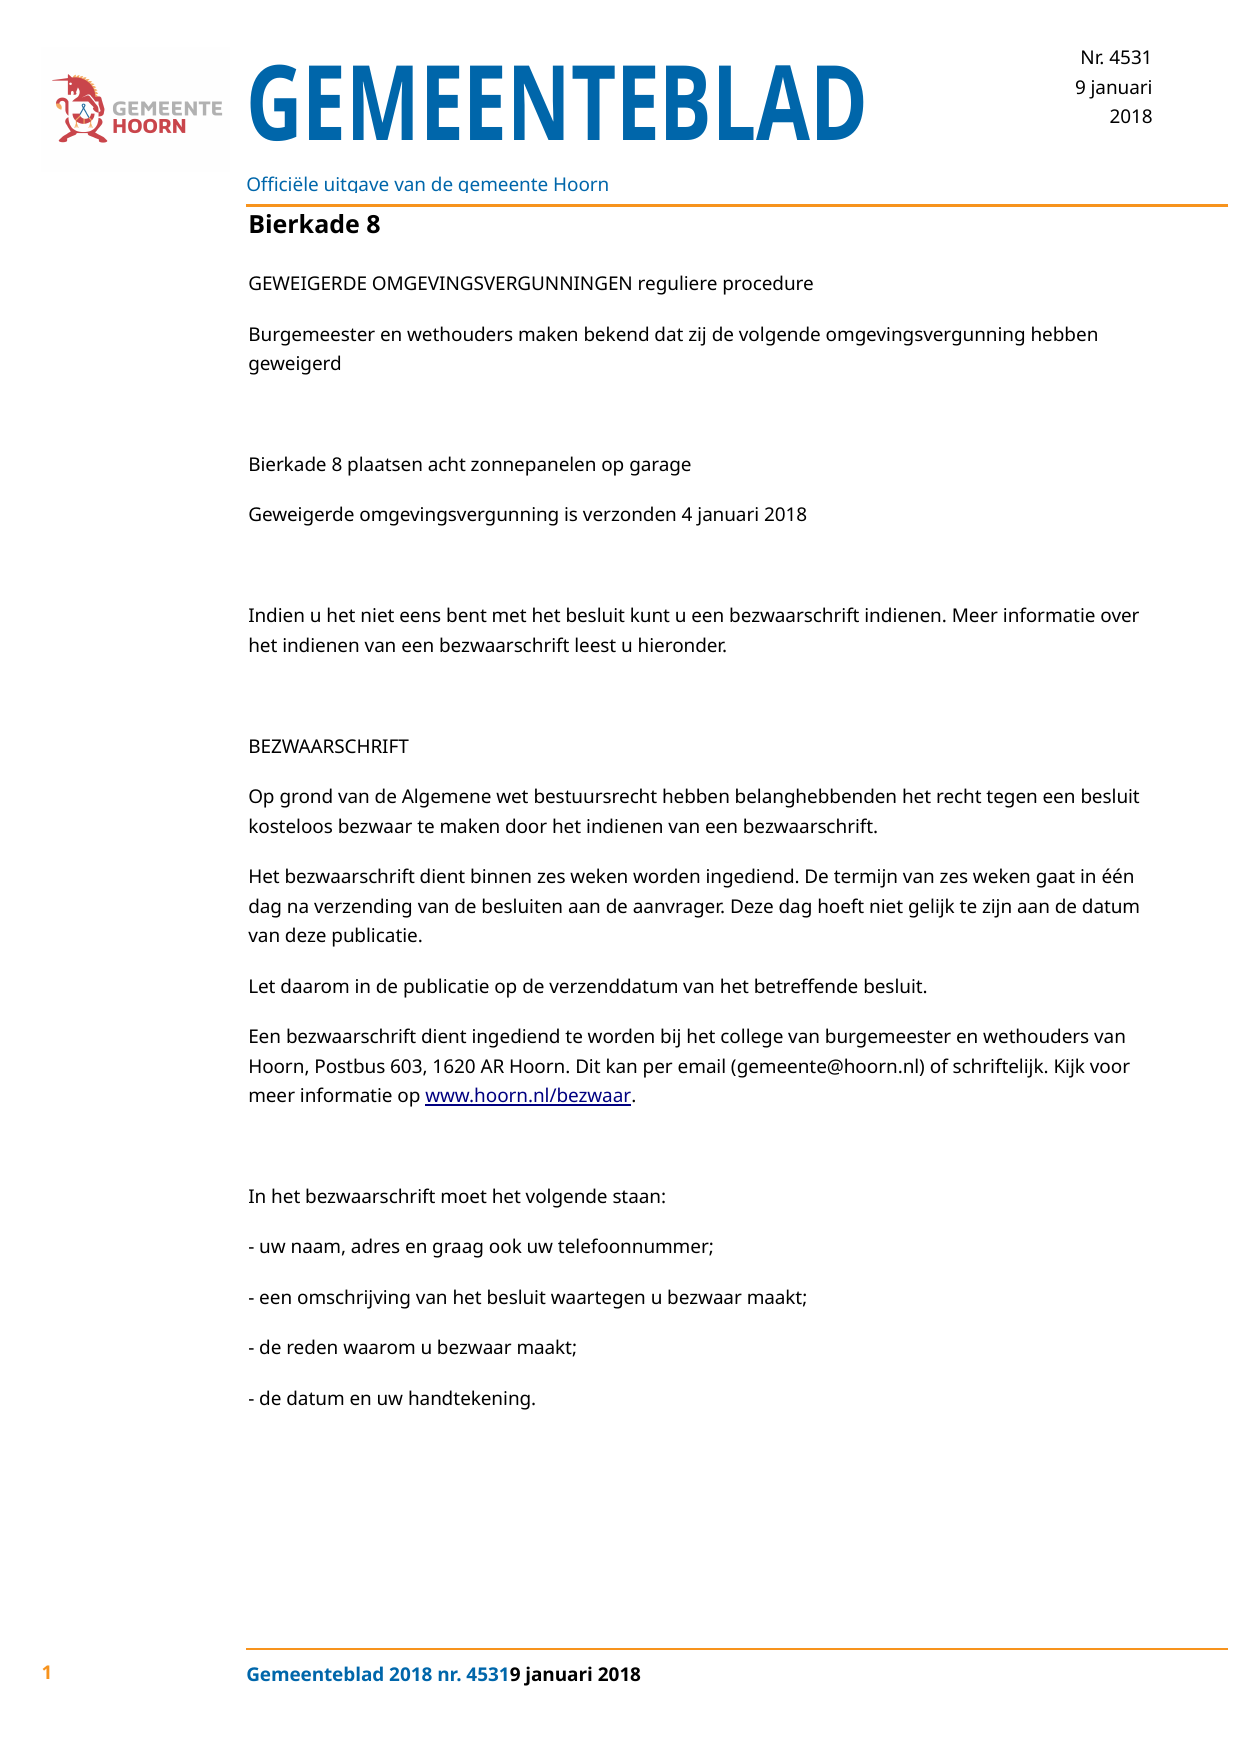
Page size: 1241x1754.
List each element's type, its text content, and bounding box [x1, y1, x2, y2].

text Geweigerde omgevingsvergunning is verzonden 4 januari 2018 [248, 502, 1152, 527]
text Een bezwaarschrift dient ingediend te worden bij het college van burgemeester en wethouders van Hoorn, Postbus 603, 1620 AR Hoorn. Dit kan per email (gemeente@hoorn.nl) of schriftelijk. Kijk voor meer informatie op www.hoorn.nl/bezwaar. [248, 1023, 1152, 1108]
text Burgemeester en wethouders maken bekend dat zij de volgende omgevingsvergunning hebben geweigerd [248, 321, 1152, 376]
text Bierkade 8 plaatsen acht zonnepanelen op garage [248, 451, 1152, 477]
text Het bezwaarschrift dient binnen zes weken worden ingediend. De termijn van zes weken gaat in één dag na verzending van de besluiten aan de aanvrager. Deze dag hoeft niet gelijk te zijn aan de datum van deze publicatie. [248, 863, 1152, 948]
text BEZWAARSCHRIFT [248, 733, 1152, 758]
text Let daarom in de publicatie op de verzenddatum van het betreffende besluit. [248, 973, 1152, 998]
text - de reden waarom u bezwaar maakt; [248, 1334, 1152, 1360]
text - uw naam, adres en graag ook uw telefoonnummer; [248, 1234, 1152, 1259]
text - de datum en uw handtekening. [248, 1385, 1152, 1411]
picture [41, 47, 231, 172]
text GEWEIGERDE OMGEVINGSVERGUNNINGEN reguliere procedure [248, 270, 1152, 296]
text Op grond van de Algemene wet bestuursrecht hebben belanghebbenden het recht tegen een besluit kosteloos bezwaar te maken door het indienen van een bezwaarschrift. [248, 783, 1152, 838]
text In het bezwaarschrift moet het volgende staan: [248, 1183, 1152, 1209]
text - een omschrijving van het besluit waartegen u bezwaar maakt; [248, 1284, 1152, 1310]
text Bierkade 8 [248, 207, 1152, 241]
text Indien u het niet eens bent met het besluit kunt u een bezwaarschrift indienen. Meer informatie over het indienen van een bezwaarschrift leest u hieronder. [248, 602, 1152, 658]
